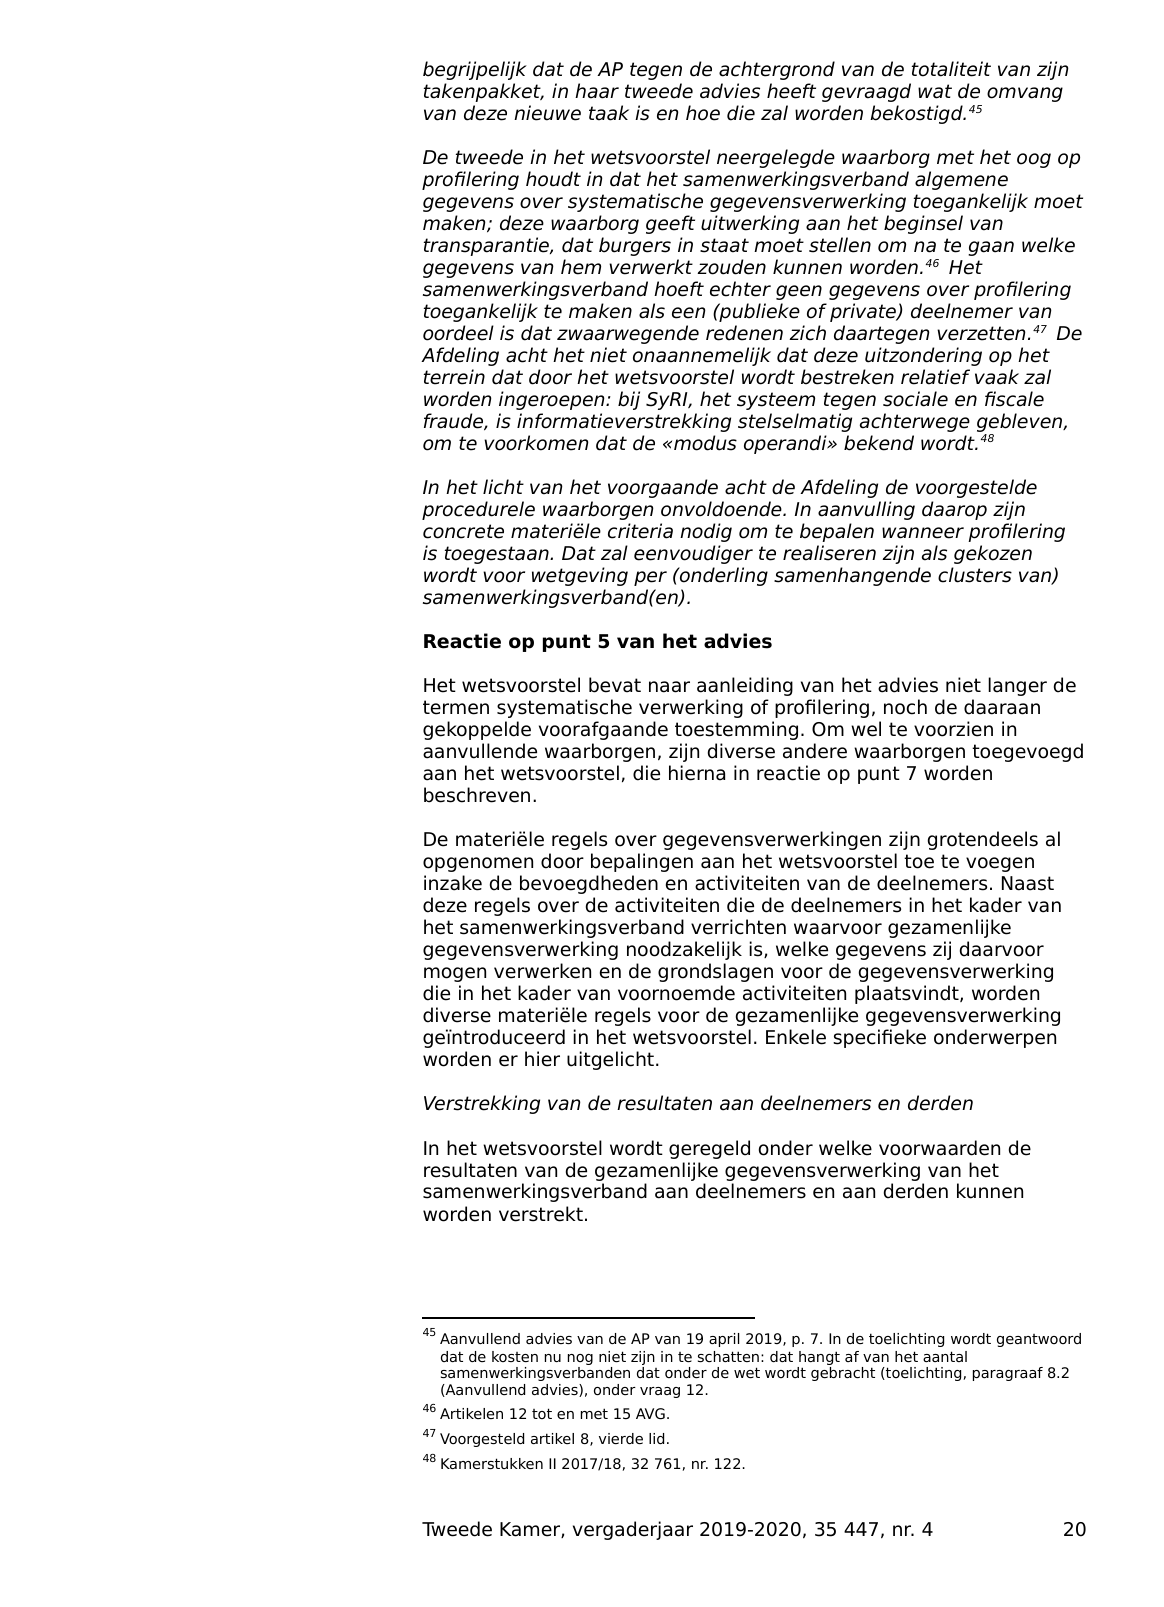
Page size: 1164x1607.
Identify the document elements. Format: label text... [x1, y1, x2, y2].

text Aanvullend advies van de AP van 19 april 2019, p. 7. In de toelichting wordt geantwoord dat de kosten nu nog niet zijn in te schatten: dat hangt af van het aantal samenwerkingsverbanden dat onder de wet wordt gebracht (toelichting, paragraaf 8.2 (Aanvullend advies), onder vraag 12. [422, 1327, 1087, 1399]
subtitle Reactie op punt 5 van het advies [422, 631, 1087, 653]
text In het wetsvoorstel wordt geregeld onder welke voorwaarden de resultaten van de gezamenlijke gegevensverwerking van het samenwerkingsverband aan deelnemers en aan derden kunnen worden verstrekt. [422, 1137, 1087, 1225]
text Kamerstukken II 2017/18, 32 761, nr. 122. [422, 1452, 1087, 1474]
text Het wetsvoorstel bevat naar aanleiding van het advies niet langer de termen systematische verwerking of profilering, noch de daaraan gekoppelde voorafgaande toestemming. Om wel te voorzien in aanvullende waarborgen, zijn diverse andere waarborgen toegevoegd aan het wetsvoorstel, die hierna in reactie op punt 7 worden beschreven. [422, 675, 1087, 807]
subtitle Verstrekking van de resultaten aan deelnemers en derden [422, 1093, 1087, 1115]
text begrijpelijk dat de AP tegen de achtergrond van de totaliteit van zijn takenpakket, in haar tweede advies heeft gevraagd wat de omvang van deze nieuwe taak is en hoe die zal worden bekostigd. [422, 59, 1087, 125]
text Artikelen 12 tot en met 15 AVG. [422, 1402, 1087, 1424]
text De tweede in het wetsvoorstel neergelegde waarborg met het oog op profilering houdt in dat het samenwerkingsverband algemene gegevens over systematische gegevensverwerking toegankelijk moet maken; deze waarborg geeft uitwerking aan het beginsel van transparantie, dat burgers in staat moet stellen om na te gaan welke gegevens van hem verwerkt zouden kunnen worden. Het samenwerkingsverband hoeft echter geen gegevens over profilering toegankelijk te maken als een (publieke of private) deelnemer van oordeel is dat zwaarwegende redenen zich daartegen verzetten. De Afdeling acht het niet onaannemelijk dat deze uitzondering op het terrein dat door het wetsvoorstel wordt bestreken relatief vaak zal worden ingeroepen: bij SyRI, het systeem tegen sociale en fiscale fraude, is informatieverstrekking stelselmatig achterwege gebleven, om te voorkomen dat de «modus operandi» bekend wordt. [422, 147, 1087, 455]
text Voorgesteld artikel 8, vierde lid. [422, 1427, 1087, 1449]
text In het licht van het voorgaande acht de Afdeling de voorgestelde procedurele waarborgen onvoldoende. In aanvulling daarop zijn concrete materiële criteria nodig om te bepalen wanneer profilering is toegestaan. Dat zal eenvoudiger te realiseren zijn als gekozen wordt voor wetgeving per (onderling samenhangende clusters van) samenwerkingsverband(en). [422, 477, 1087, 609]
text De materiële regels over gegevensverwerkingen zijn grotendeels al opgenomen door bepalingen aan het wetsvoorstel toe te voegen inzake de bevoegdheden en activiteiten van de deelnemers. Naast deze regels over de activiteiten die de deelnemers in het kader van het samenwerkingsverband verrichten waarvoor gezamenlijke gegevensverwerking noodzakelijk is, welke gegevens zij daarvoor mogen verwerken en de grondslagen voor de gegevensverwerking die in het kader van voornoemde activiteiten plaatsvindt, worden diverse materiële regels voor de gezamenlijke gegevensverwerking geïntroduceerd in het wetsvoorstel. Enkele specifieke onderwerpen worden er hier uitgelicht. [422, 829, 1087, 1071]
